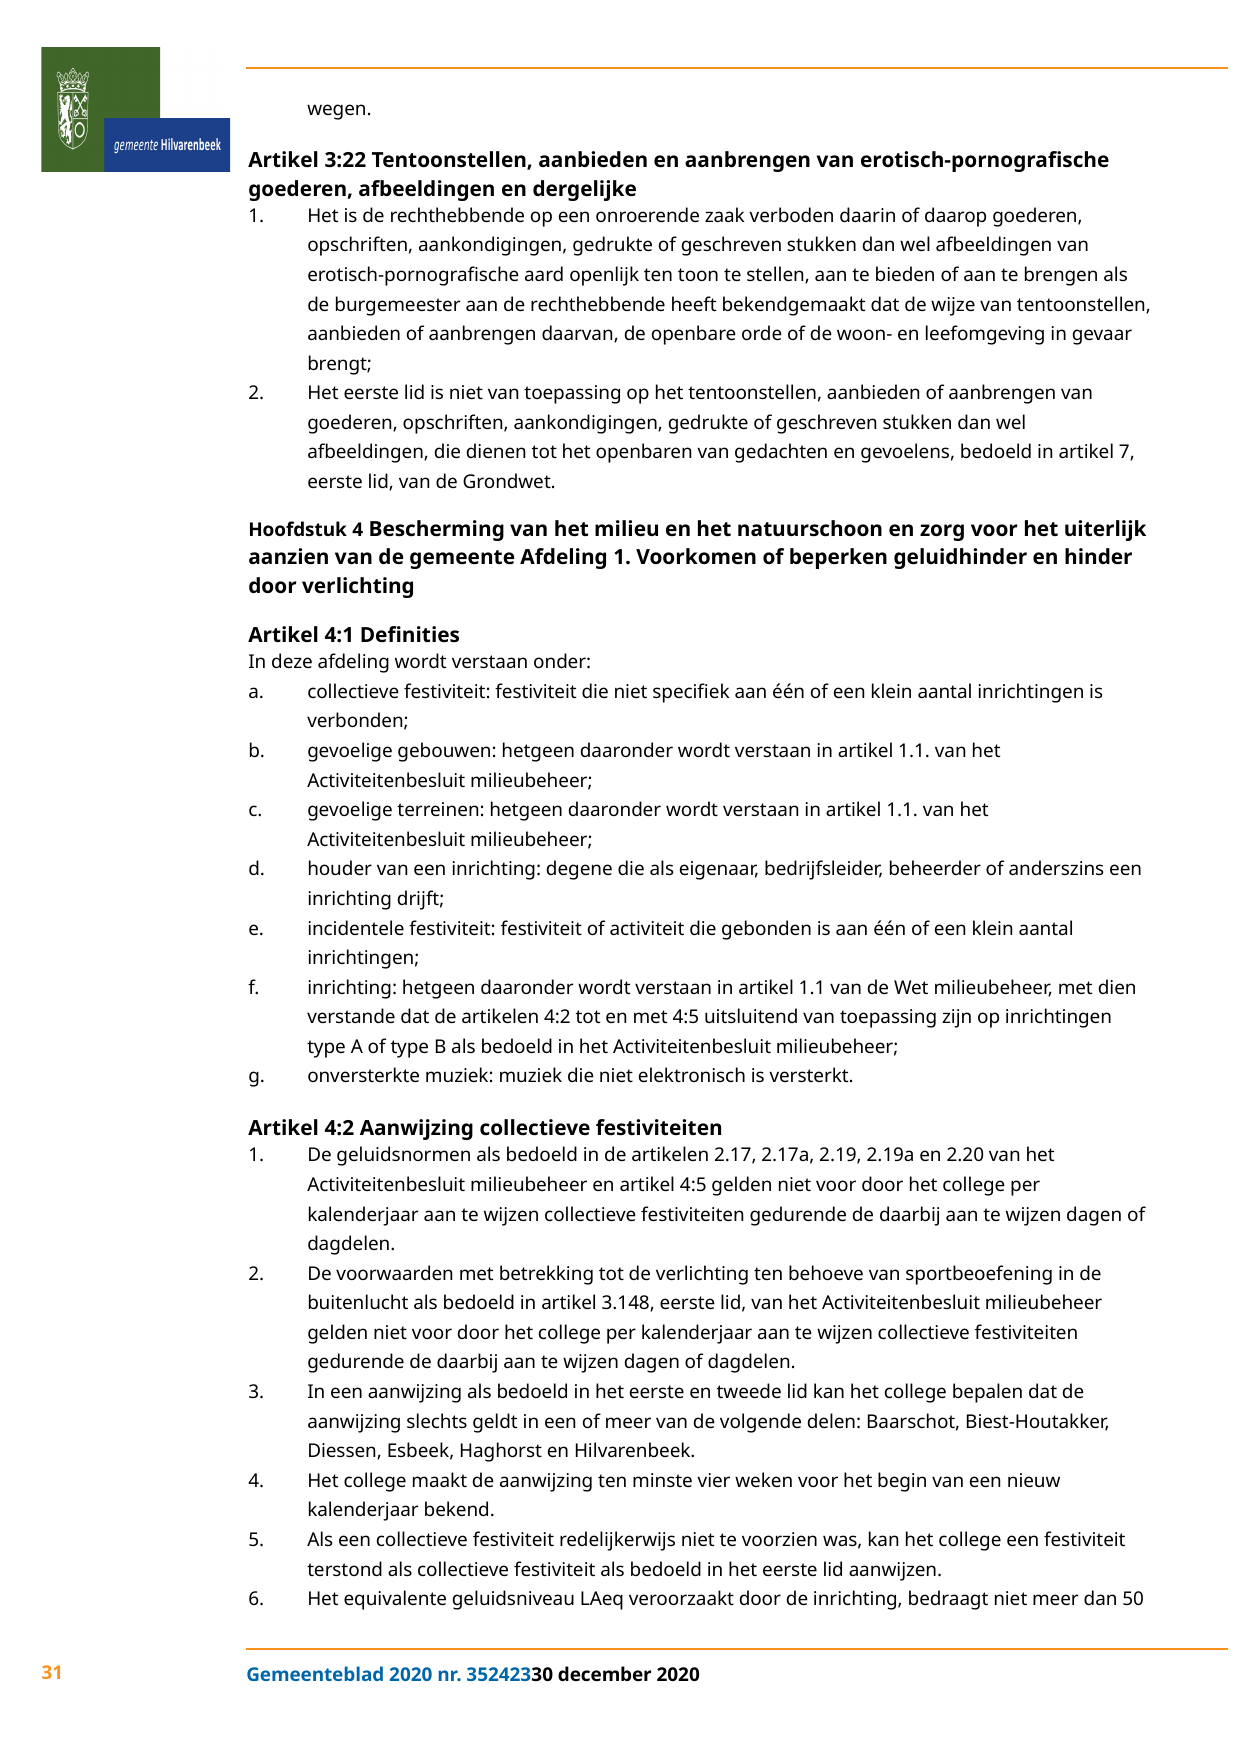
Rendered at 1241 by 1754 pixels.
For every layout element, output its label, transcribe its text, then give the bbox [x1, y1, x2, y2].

text Hoofdstuk 4 Bescherming van het milieu en het natuurschoon en zorg voor het uiterlijk aanzien van de gemeente Afdeling 1. Voorkomen of beperken geluidhinder en hinder door verlichting [248, 514, 1152, 599]
list Het college maakt de aanwijzing ten minste vier weken voor het begin van een nieuw kalenderjaar bekend. [248, 1467, 1152, 1522]
list wegen. [248, 95, 1152, 121]
list De voorwaarden met betrekking tot de verlichting ten behoeve van sportbeoefening in de buitenlucht als bedoeld in artikel 3.148, eerste lid, van het Activiteitenbesluit milieubeheer gelden niet voor door het college per kalenderjaar aan te wijzen collectieve festiviteiten gedurende de daarbij aan te wijzen dagen of dagdelen. [248, 1260, 1152, 1374]
list gevoelige gebouwen: hetgeen daaronder wordt verstaan in artikel 1.1. van het Activiteitenbesluit milieubeheer; [248, 737, 1152, 793]
list In een aanwijzing als bedoeld in het eerste en tweede lid kan het college bepalen dat de aanwijzing slechts geldt in een of meer van de volgende delen: Baarschot, Biest-Houtakker, Diessen, Esbeek, Haghorst en Hilvarenbeek. [248, 1378, 1152, 1463]
list Het eerste lid is niet van toepassing op het tentoonstellen, aanbieden of aanbrengen van goederen, opschriften, aankondigingen, gedrukte of geschreven stukken dan wel afbeeldingen, die dienen tot het openbaren van gedachten en gevoelens, bedoeld in artikel 7, eerste lid, van de Grondwet. [248, 379, 1152, 494]
list Het is de rechthebbende op een onroerende zaak verboden daarin of daarop goederen, opschriften, aankondigingen, gedrukte of geschreven stukken dan wel afbeeldingen van erotisch-pornografische aard openlijk ten toon te stellen, aan te bieden of aan te brengen als de burgemeester aan de rechthebbende heeft bekendgemaakt dat de wijze van tentoonstellen, aanbieden of aanbrengen daarvan, de openbare orde of de woon- en leefomgeving in gevaar brengt; [248, 202, 1152, 376]
picture [41, 47, 231, 172]
list collectieve festiviteit: festiviteit die niet specifiek aan één of een klein aantal inrichtingen is verbonden; [248, 678, 1152, 733]
text Artikel 3:22 Tentoonstellen, aanbieden en aanbrengen van erotisch-pornografische goederen, afbeeldingen en dergelijke [248, 145, 1152, 202]
text Artikel 4:1 Definities [248, 620, 1152, 648]
list Het equivalente geluidsniveau LAeq veroorzaakt door de inrichting, bedraagt niet meer dan 50 [248, 1585, 1152, 1611]
list onversterkte muziek: muziek die niet elektronisch is versterkt. [248, 1063, 1152, 1088]
list gevoelige terreinen: hetgeen daaronder wordt verstaan in artikel 1.1. van het Activiteitenbesluit milieubeheer; [248, 796, 1152, 852]
list houder van een inrichting: degene die als eigenaar, bedrijfsleider, beheerder of anderszins een inrichting drijft; [248, 856, 1152, 911]
list incidentele festiviteit: festiviteit of activiteit die gebonden is aan één of een klein aantal inrichtingen; [248, 915, 1152, 970]
text In deze afdeling wordt verstaan onder: [248, 648, 1152, 674]
list inrichting: hetgeen daaronder wordt verstaan in artikel 1.1 van de Wet milieubeheer, met dien verstande dat de artikelen 4:2 tot en met 4:5 uitsluitend van toepassing zijn op inrichtingen type A of type B als bedoeld in het Activiteitenbesluit milieubeheer; [248, 974, 1152, 1059]
list Als een collectieve festiviteit redelijkerwijs niet te voorzien was, kan het college een festiviteit terstond als collectieve festiviteit als bedoeld in het eerste lid aanwijzen. [248, 1526, 1152, 1581]
text Artikel 4:2 Aanwijzing collectieve festiviteiten [248, 1113, 1152, 1142]
list De geluidsnormen als bedoeld in de artikelen 2.17, 2.17a, 2.19, 2.19a en 2.20 van het Activiteitenbesluit milieubeheer en artikel 4:5 gelden niet voor door het college per kalenderjaar aan te wijzen collectieve festiviteiten gedurende de daarbij aan te wijzen dagen of dagdelen. [248, 1142, 1152, 1256]
